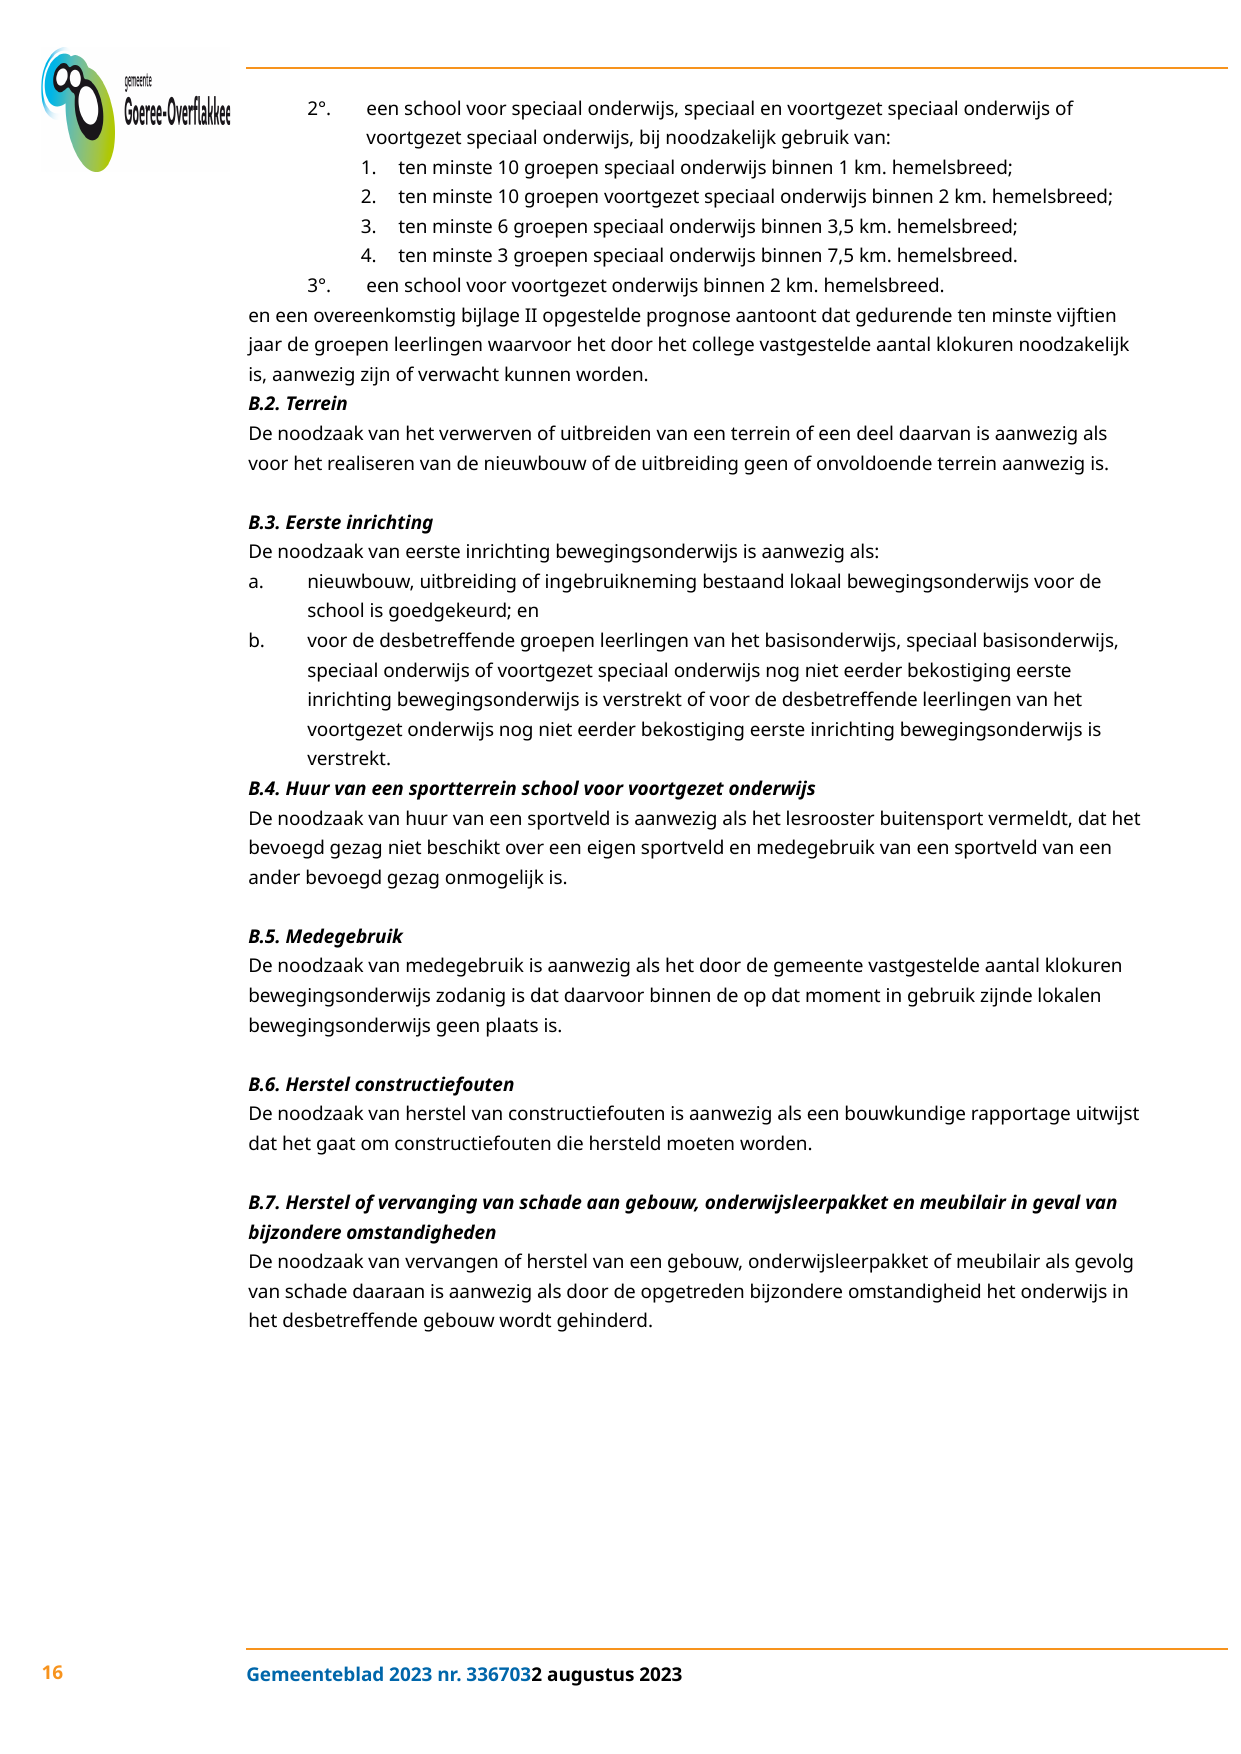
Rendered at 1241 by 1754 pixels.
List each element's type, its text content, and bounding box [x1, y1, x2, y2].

text B.2. Terrein [248, 391, 1152, 416]
text De noodzaak van medegebruik is aanwezig als het door de gemeente vastgestelde aantal klokuren bewegingsonderwijs zodanig is dat daarvoor binnen de op dat moment in gebruik zijnde lokalen bewegingsonderwijs geen plaats is. [248, 953, 1152, 1038]
list ten minste 10 groepen voortgezet speciaal onderwijs binnen 2 km. hemelsbreed; [361, 183, 1152, 209]
text De noodzaak van het verwerven of uitbreiden van een terrein of een deel daarvan is aanwezig als voor het realiseren van de nieuwbouw of de uitbreiding geen of onvoldoende terrein aanwezig is. [248, 420, 1152, 476]
text B.6. Herstel constructiefouten [248, 1071, 1152, 1097]
text De noodzaak van eerste inrichting bewegingsonderwijs is aanwezig als: [248, 538, 1152, 564]
text B.3. Eerste inrichting [248, 509, 1152, 535]
text De noodzaak van huur van een sportveld is aanwezig als het lesrooster buitensport vermeldt, dat het bevoegd gezag niet beschikt over een eigen sportveld en medegebruik van een sportveld van een ander bevoegd gezag onmogelijk is. [248, 805, 1152, 890]
picture [41, 47, 231, 172]
list voor de desbetreffende groepen leerlingen van het basisonderwijs, speciaal basisonderwijs, speciaal onderwijs of voortgezet speciaal onderwijs nog niet eerder bekostiging eerste inrichting bewegingsonderwijs is verstrekt of voor de desbetreffende leerlingen van het voortgezet onderwijs nog niet eerder bekostiging eerste inrichting bewegingsonderwijs is verstrekt. [248, 627, 1152, 771]
text B.7. Herstel of vervanging van schade aan gebouw, onderwijsleerpakket en meubilair in geval van bijzondere omstandigheden [248, 1189, 1152, 1245]
text B.5. Medegebruik [248, 923, 1152, 949]
list nieuwbouw, uitbreiding of ingebruikneming bestaand lokaal bewegingsonderwijs voor de school is goedgekeurd; en [248, 568, 1152, 623]
text en een overeenkomstig bijlage II opgestelde prognose aantoont dat gedurende ten minste vijftien jaar de groepen leerlingen waarvoor het door het college vastgestelde aantal klokuren noodzakelijk is, aanwezig zijn of verwacht kunnen worden. [248, 302, 1152, 387]
text De noodzaak van vervangen of herstel van een gebouw, onderwijsleerpakket of meubilair als gevolg van schade daaraan is aanwezig als door de opgetreden bijzondere omstandigheid het onderwijs in het desbetreffende gebouw wordt gehinderd. [248, 1248, 1152, 1333]
text B.4. Huur van een sportterrein school voor voortgezet onderwijs [248, 775, 1152, 801]
list ten minste 3 groepen speciaal onderwijs binnen 7,5 km. hemelsbreed. [361, 243, 1152, 268]
list ten minste 6 groepen speciaal onderwijs binnen 3,5 km. hemelsbreed; [361, 213, 1152, 239]
list een school voor voortgezet onderwijs binnen 2 km. hemelsbreed. [307, 272, 1152, 298]
text De noodzaak van herstel van constructiefouten is aanwezig als een bouwkundige rapportage uitwijst dat het gaat om constructiefouten die hersteld moeten worden. [248, 1101, 1152, 1156]
list ten minste 10 groepen speciaal onderwijs binnen 1 km. hemelsbreed; [361, 154, 1152, 180]
list een school voor speciaal onderwijs, speciaal en voortgezet speciaal onderwijs of voortgezet speciaal onderwijs, bij noodzakelijk gebruik van: [307, 95, 1152, 150]
